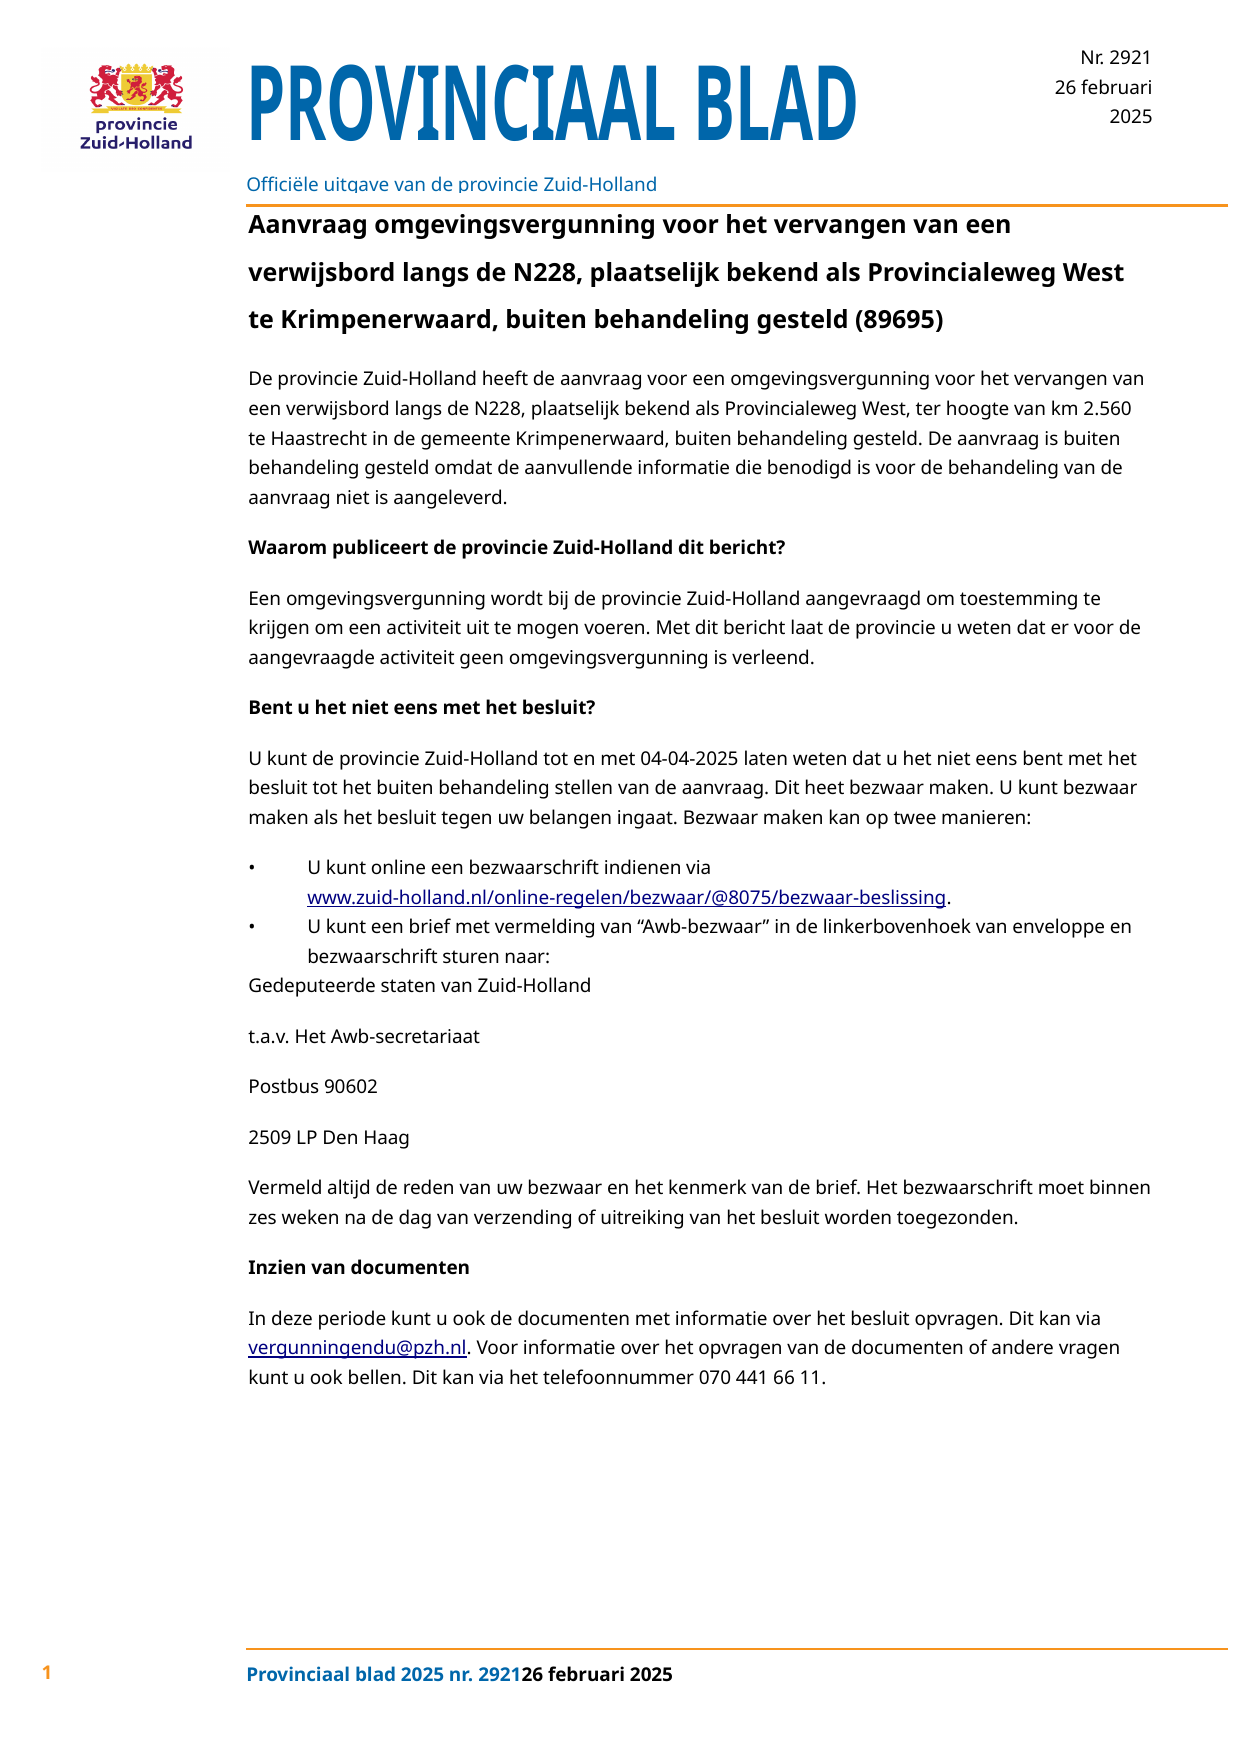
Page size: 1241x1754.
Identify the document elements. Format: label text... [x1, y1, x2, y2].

text In deze periode kunt u ook de documenten met informatie over het besluit opvragen. Dit kan via vergunningendu@pzh.nl. Voor informatie over het opvragen van de documenten of andere vragen kunt u ook bellen. Dit kan via het telefoonnummer 070 441 66 11. [248, 1305, 1152, 1389]
text t.a.v. Het Awb-secretariaat [248, 1023, 1152, 1049]
text De provincie Zuid-Holland heeft de aanvraag voor een omgevingsvergunning voor het vervangen van een verwijsbord langs de N228, plaatselijk bekend als Provincialeweg West, ter hoogte van km 2.560 te Haastrecht in de gemeente Krimpenerwaard, buiten behandeling gesteld. De aanvraag is buiten behandeling gesteld omdat de aanvullende informatie die benodigd is voor de behandeling van de aanvraag niet is aangeleverd. [248, 366, 1152, 509]
text Postbus 90602 [248, 1073, 1152, 1099]
text Aanvraag omgevingsvergunning voor het vervangen van een verwijsbord langs de N228, plaatselijk bekend als Provincialeweg West te Krimpenerwaard, buiten behandeling gesteld (89695) [248, 207, 1152, 336]
text Bent u het niet eens met het besluit? [248, 694, 1152, 720]
text Inzien van documenten [248, 1254, 1152, 1280]
text 2509 LP Den Haag [248, 1124, 1152, 1149]
text Waarom publiceert de provincie Zuid-Holland dit bericht? [248, 534, 1152, 560]
text Een omgevingsvergunning wordt bij de provincie Zuid-Holland aangevraagd om toestemming te krijgen om een activiteit uit te mogen voeren. Met dit bericht laat de provincie u weten dat er voor de aangevraagde activiteit geen omgevingsvergunning is verleend. [248, 585, 1152, 669]
text Gedeputeerde staten van Zuid-Holland [248, 973, 1152, 998]
list U kunt een brief met vermelding van “Awb-bezwaar” in de linkerbovenhoek van enveloppe en bezwaarschrift sturen naar: [248, 913, 1152, 969]
list U kunt online een bezwaarschrift indienen via www.zuid-holland.nl/online-regelen/bezwaar/@8075/bezwaar-beslissing. [248, 854, 1152, 909]
picture [41, 47, 231, 172]
text Vermeld altijd de reden van uw bezwaar en het kenmerk van de brief. Het bezwaarschrift moet binnen zes weken na de dag van verzending of uitreiking van het besluit worden toegezonden. [248, 1174, 1152, 1229]
text U kunt de provincie Zuid-Holland tot en met 04-04-2025 laten weten dat u het niet eens bent met het besluit tot het buiten behandeling stellen van de aanvraag. Dit heet bezwaar maken. U kunt bezwaar maken als het besluit tegen uw belangen ingaat. Bezwaar maken kan op twee manieren: [248, 745, 1152, 829]
